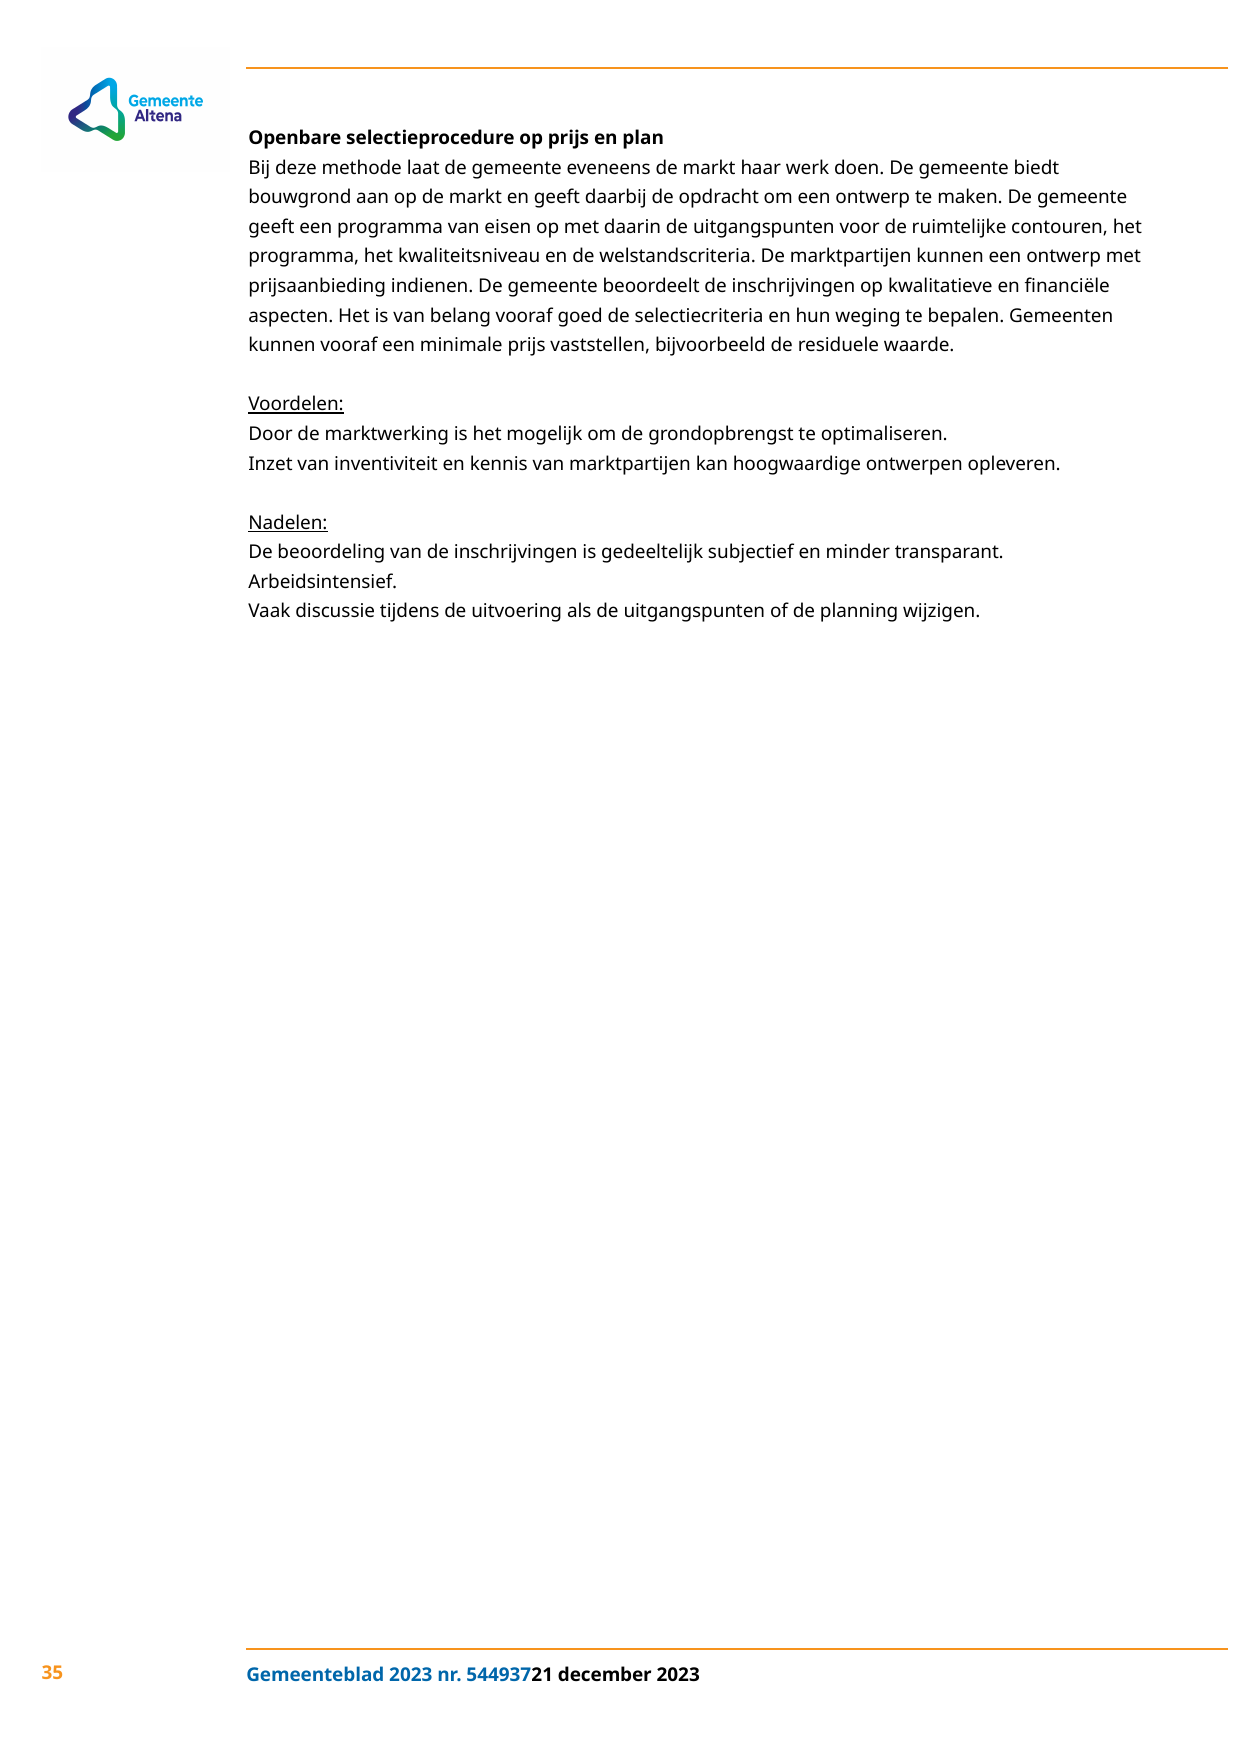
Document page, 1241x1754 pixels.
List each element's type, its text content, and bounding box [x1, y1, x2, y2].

text De beoordeling van de inschrijvingen is gedeeltelijk subjectief en minder transparant. [248, 538, 1152, 564]
text Bij deze methode laat de gemeente eveneens de markt haar werk doen. De gemeente biedt bouwgrond aan op de markt en geeft daarbij de opdracht om een ontwerp te maken. De gemeente geeft een programma van eisen op met daarin de uitgangspunten voor de ruimtelijke contouren, het programma, het kwaliteitsniveau en de welstandscriteria. De marktpartijen kunnen een ontwerp met prijsaanbieding indienen. De gemeente beoordeelt de inschrijvingen op kwalitatieve en financiële aspecten. Het is van belang vooraf goed de selectiecriteria en hun weging te bepalen. Gemeenten kunnen vooraf een minimale prijs vaststellen, bijvoorbeeld de residuele waarde. [248, 154, 1152, 357]
picture [41, 47, 231, 172]
text Nadelen: [248, 509, 1152, 535]
text Door de marktwerking is het mogelijk om de grondopbrengst te optimaliseren. [248, 420, 1152, 446]
text Inzet van inventiviteit en kennis van marktpartijen kan hoogwaardige ontwerpen opleveren. [248, 450, 1152, 476]
text Arbeidsintensief. [248, 568, 1152, 594]
text Openbare selectieprocedure op prijs en plan [248, 124, 1152, 150]
text Vaak discussie tijdens de uitvoering als de uitgangspunten of de planning wijzigen. [248, 598, 1152, 623]
text Voordelen: [248, 391, 1152, 416]
